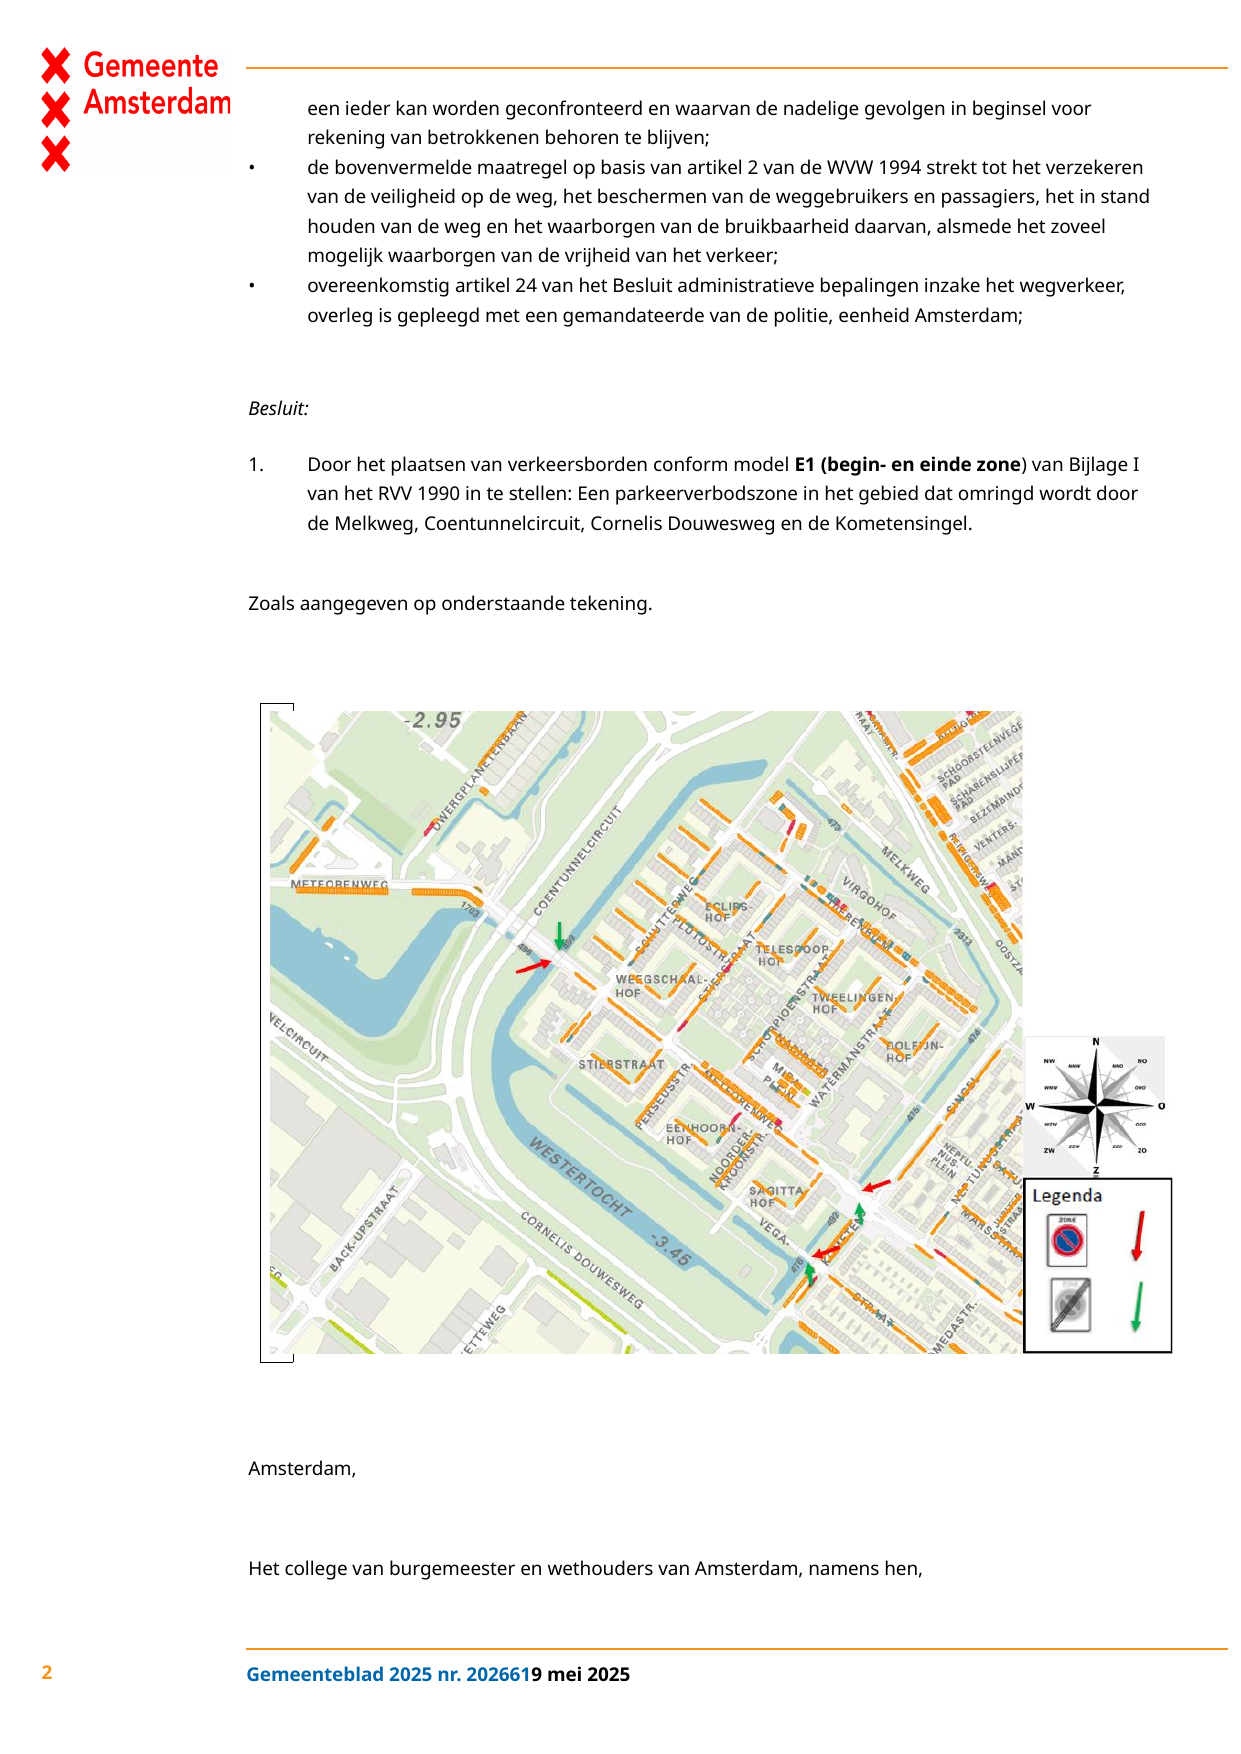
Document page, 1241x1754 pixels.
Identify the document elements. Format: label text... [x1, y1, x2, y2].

list Door het plaatsen van verkeersborden conform model E1 (begin- en einde zone) van Bijlage I van het RVV 1990 in te stellen: Een parkeerverbodszone in het gebied dat omringd wordt door de Melkweg, Coentunnelcircuit, Cornelis Douwesweg en de Kometensingel. [248, 451, 1152, 536]
text Zoals aangegeven op onderstaande tekening. [248, 590, 1152, 616]
picture [268, 711, 1173, 1354]
list de bovenvermelde maatregel op basis van artikel 2 van de WVW 1994 strekt tot het verzekeren van de veiligheid op de weg, het beschermen van de weggebruikers en passagiers, het in stand houden van de weg en het waarborgen van de bruikbaarheid daarvan, alsmede het zoveel mogelijk waarborgen van de vrijheid van het verkeer; [248, 154, 1152, 268]
list een ieder kan worden geconfronteerd en waarvan de nadelige gevolgen in beginsel voor rekening van betrokkenen behoren te blijven; [248, 95, 1152, 150]
list overeenkomstig artikel 24 van het Besluit administratieve bepalingen inzake het wegverkeer, overleg is gepleegd met een gemandateerde van de politie, eenheid Amsterdam; [248, 272, 1152, 328]
text Het college van burgemeester en wethouders van Amsterdam, namens hen, [248, 1556, 1152, 1581]
picture [41, 47, 231, 172]
text Besluit: [248, 395, 1152, 421]
text Amsterdam, [248, 1455, 1152, 1480]
